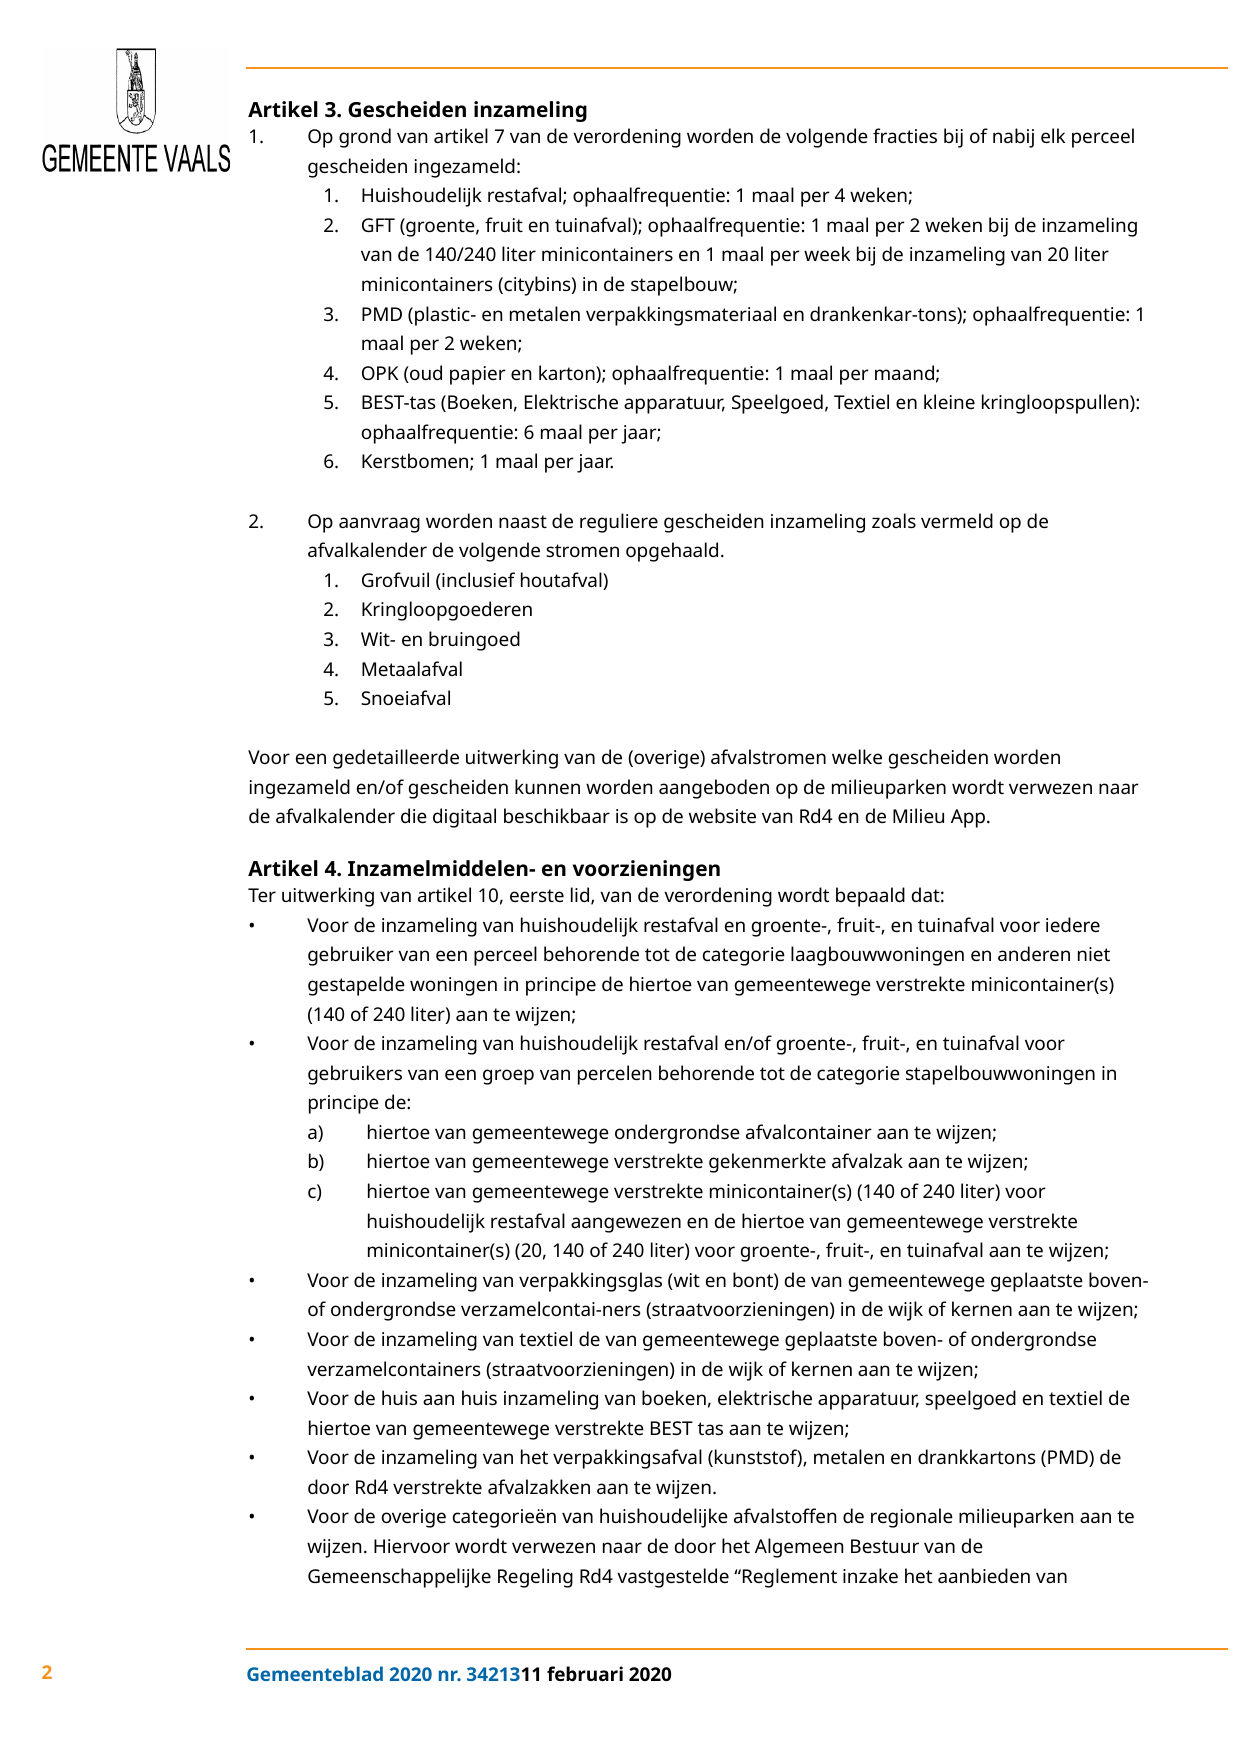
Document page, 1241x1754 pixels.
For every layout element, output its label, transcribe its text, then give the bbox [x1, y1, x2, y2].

list Voor de overige categorieën van huishoudelijke afvalstoffen de regionale milieuparken aan te wijzen. Hiervoor wordt verwezen naar de door het Algemeen Bestuur van de Gemeenschappelijke Regeling Rd4 vastgestelde “Reglement inzake het aanbieden van [248, 1504, 1152, 1589]
list Grofvuil (inclusief houtafval) [323, 567, 1152, 593]
list Huishoudelijk restafval; ophaalfrequentie: 1 maal per 4 weken; [323, 182, 1152, 208]
list Voor de inzameling van verpakkingsglas (wit en bont) de van gemeentewege geplaatste boven- of ondergrondse verzamelcontai-ners (straatvoorzieningen) in de wijk of kernen aan te wijzen; [248, 1267, 1152, 1322]
list Op aanvraag worden naast de reguliere gescheiden inzameling zoals vermeld op de afvalkalender de volgende stromen opgehaald. [248, 508, 1152, 563]
list OPK (oud papier en karton); ophaalfrequentie: 1 maal per maand; [323, 360, 1152, 386]
text Artikel 4. Inzamelmiddelen- en voorzieningen [248, 854, 1152, 882]
list Snoeiafval [323, 685, 1152, 711]
list BEST-tas (Boeken, Elektrische apparatuur, Speelgoed, Textiel en kleine kringloopspullen): ophaalfrequentie: 6 maal per jaar; [323, 389, 1152, 445]
picture [41, 47, 231, 172]
list Voor de inzameling van het verpakkingsafval (kunststof), metalen en drankkartons (PMD) de door Rd4 verstrekte afvalzakken aan te wijzen. [248, 1444, 1152, 1500]
list Voor de inzameling van huishoudelijk restafval en/of groente-, fruit-, en tuinafval voor gebruikers van een groep van percelen behorende tot de categorie stapelbouwwoningen in principe de: [248, 1030, 1152, 1115]
list hiertoe van gemeentewege verstrekte gekenmerkte afvalzak aan te wijzen; [307, 1149, 1152, 1174]
list Voor de huis aan huis inzameling van boeken, elektrische apparatuur, speelgoed en textiel de hiertoe van gemeentewege verstrekte BEST tas aan te wijzen; [248, 1385, 1152, 1441]
list Kringloopgoederen [323, 597, 1152, 622]
list hiertoe van gemeentewege verstrekte minicontainer(s) (140 of 240 liter) voor huishoudelijk restafval aangewezen en de hiertoe van gemeentewege verstrekte minicontainer(s) (20, 140 of 240 liter) voor groente-, fruit-, en tuinafval aan te wijzen; [307, 1178, 1152, 1263]
list Voor de inzameling van textiel de van gemeentewege geplaatste boven- of ondergrondse verzamelcontainers (straatvoorzieningen) in de wijk of kernen aan te wijzen; [248, 1326, 1152, 1382]
list Kerstbomen; 1 maal per jaar. [323, 449, 1152, 474]
list GFT (groente, fruit en tuinafval); ophaalfrequentie: 1 maal per 2 weken bij de inzameling van de 140/240 liter minicontainers en 1 maal per week bij de inzameling van 20 liter minicontainers (citybins) in de stapelbouw; [323, 212, 1152, 297]
list Metaalafval [323, 656, 1152, 681]
list Wit- en bruingoed [323, 626, 1152, 652]
list hiertoe van gemeentewege ondergrondse afvalcontainer aan te wijzen; [307, 1119, 1152, 1145]
text Artikel 3. Gescheiden inzameling [248, 95, 1152, 123]
list PMD (plastic- en metalen verpakkingsmateriaal en drankenkar-tons); ophaalfrequentie: 1 maal per 2 weken; [323, 301, 1152, 356]
list Voor de inzameling van huishoudelijk restafval en groente-, fruit-, en tuinafval voor iedere gebruiker van een perceel behorende tot de categorie laagbouwwoningen en anderen niet gestapelde woningen in principe de hiertoe van gemeentewege verstrekte minicontainer(s) (140 of 240 liter) aan te wijzen; [248, 912, 1152, 1027]
text Ter uitwerking van artikel 10, eerste lid, van de verordening wordt bepaald dat: [248, 882, 1152, 908]
list Op grond van artikel 7 van de verordening worden de volgende fracties bij of nabij elk perceel gescheiden ingezameld: [248, 123, 1152, 178]
text Voor een gedetailleerde uitwerking van de (overige) afvalstromen welke gescheiden worden ingezameld en/of gescheiden kunnen worden aangeboden op de milieuparken wordt verwezen naar de afvalkalender die digitaal beschikbaar is op de website van Rd4 en de Milieu App. [248, 744, 1152, 829]
